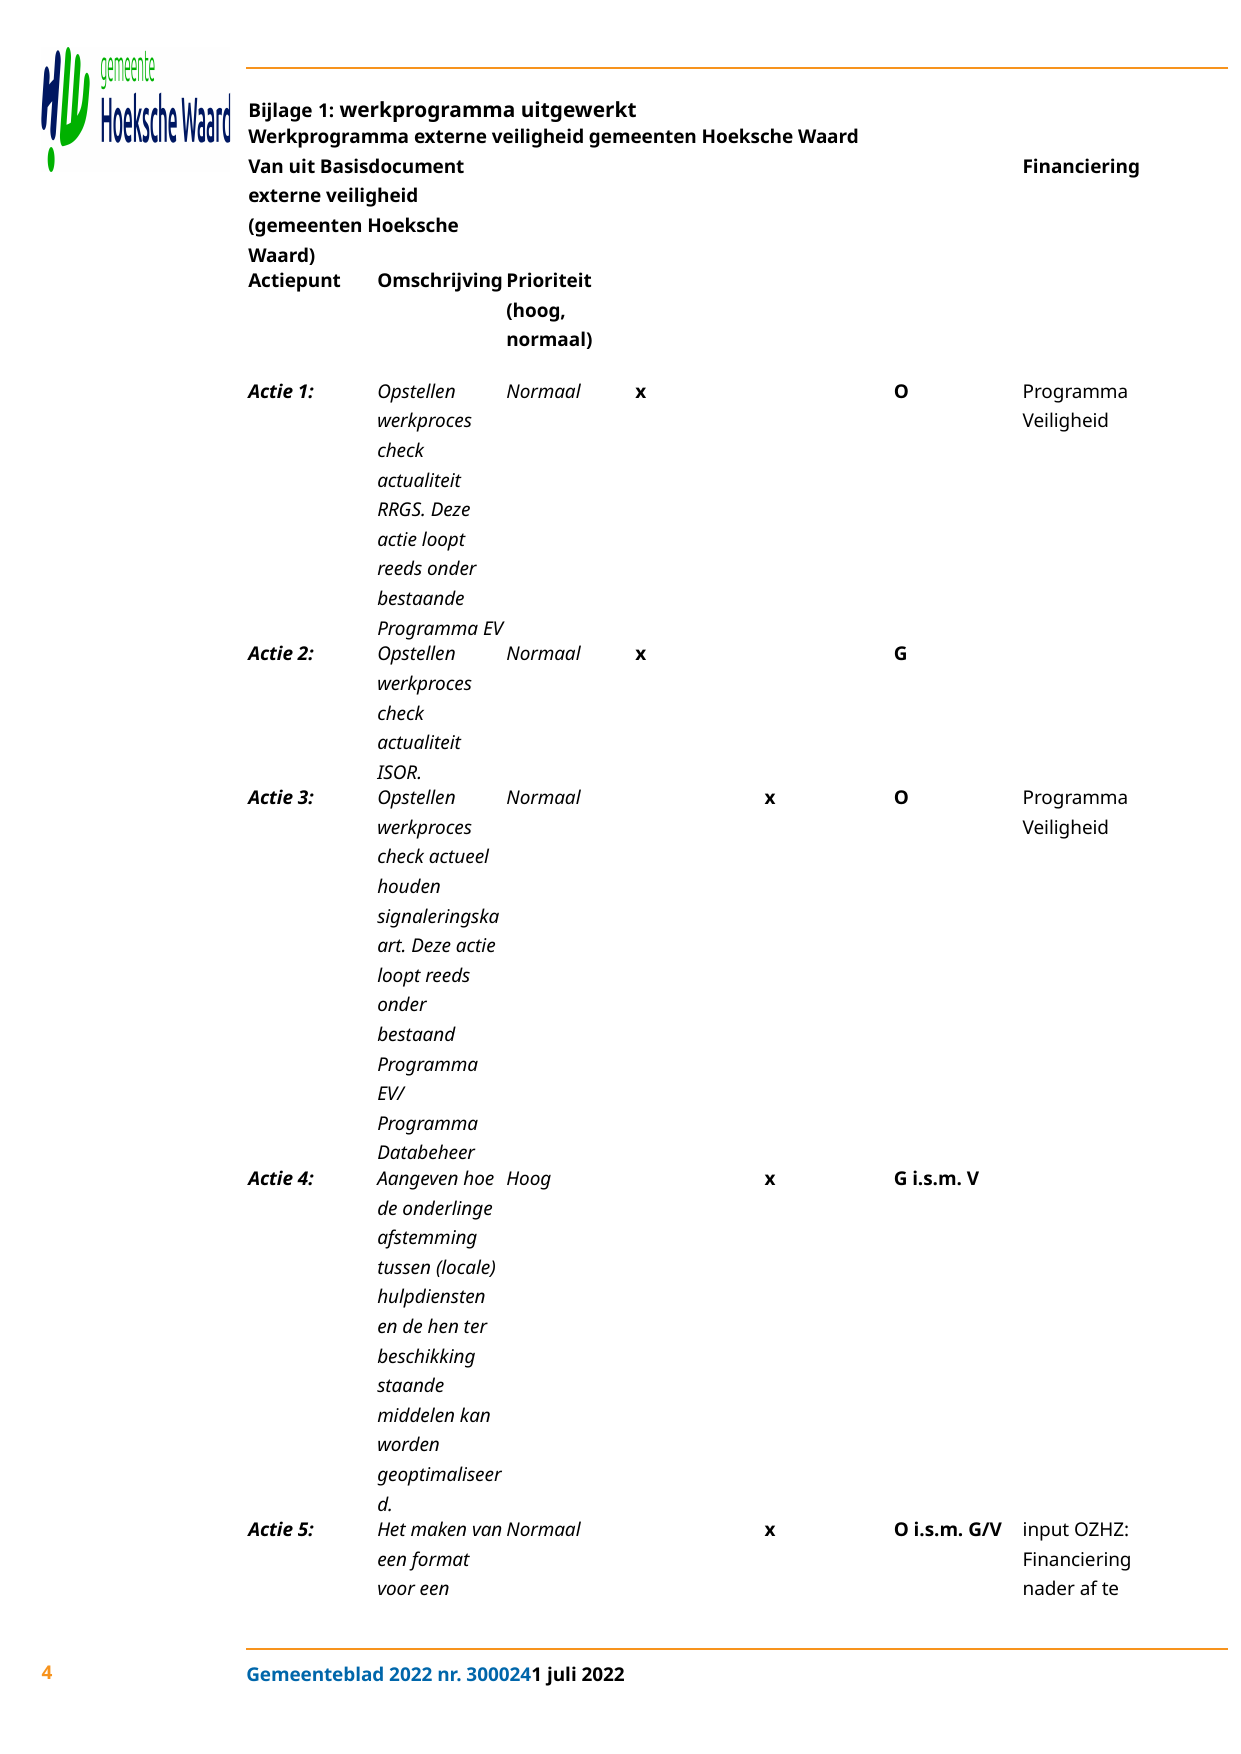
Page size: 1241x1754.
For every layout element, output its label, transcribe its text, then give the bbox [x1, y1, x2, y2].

table_cell [635, 1165, 764, 1516]
table_cell Normaal [506, 785, 635, 1165]
table_header Van uit Basisdocument externe veiligheid (gemeenten Hoeksche Waard) [248, 153, 506, 267]
table_cell Actie 3: [248, 785, 377, 1165]
table_cell x [764, 1516, 893, 1601]
table_cell Opstellen werkproces check actualiteit RRGS. Deze actie loopt reeds onder bestaande Programma EV [377, 378, 506, 641]
table_cell input OZHZ: Financiering nader af te [1023, 1516, 1152, 1601]
table_cell [635, 1516, 764, 1601]
table_cell Normaal [506, 1516, 635, 1601]
table_cell [1023, 641, 1152, 784]
table_cell O [894, 785, 1022, 1165]
table_cell [764, 641, 893, 784]
table_cell G [894, 641, 1022, 784]
table_cell O i.s.m. G/V [894, 1516, 1022, 1601]
table_cell Actie 2: [248, 641, 377, 784]
table_cell x [764, 785, 893, 1165]
table_cell Omschrijving [377, 268, 506, 352]
table_header [506, 153, 635, 267]
table_header [894, 153, 1022, 352]
table_cell Actiepunt [248, 268, 377, 352]
table_cell [635, 785, 764, 1165]
table_cell Prioriteit (hoog, normaal) [506, 268, 635, 352]
table_cell Normaal [506, 641, 635, 784]
table_cell [377, 353, 506, 378]
table_cell x [635, 641, 764, 784]
table_cell Opstellen werkproces check actualiteit ISOR. [377, 641, 506, 784]
table_cell [248, 353, 377, 378]
table_cell O [894, 378, 1022, 641]
text Bijlage 1: werkprogramma uitgewerkt [248, 95, 1152, 123]
table_cell Aangeven hoe de onderlinge afstemming tussen (locale) hulpdiensten en de hen ter beschikking staande middelen kan worden geoptimaliseerd. [377, 1165, 506, 1516]
table_cell Programma Veiligheid [1023, 785, 1152, 1165]
table_cell Programma Veiligheid [1023, 378, 1152, 641]
table_cell G i.s.m. V [894, 1165, 1022, 1516]
table_cell x [635, 378, 764, 641]
table_cell Actie 4: [248, 1165, 377, 1516]
picture [41, 47, 231, 172]
table_header Financiering [1023, 153, 1152, 352]
table_cell [1023, 1165, 1152, 1516]
table_cell Hoog [506, 1165, 635, 1516]
table_cell [506, 353, 635, 378]
table_cell Actie 1: [248, 378, 377, 641]
table_header [635, 153, 764, 352]
table_cell [764, 378, 893, 641]
table_cell Actie 5: [248, 1516, 377, 1601]
table_cell Normaal [506, 378, 635, 641]
table_cell [635, 353, 1152, 378]
table_cell Het maken van een format voor een [377, 1516, 506, 1601]
table_cell Opstellen werkproces check actueel houden signaleringskaart. Deze actie loopt reeds onder bestaand Programma EV/Programma Databeheer [377, 785, 506, 1165]
table_cell x [764, 1165, 893, 1516]
text Werkprogramma externe veiligheid gemeenten Hoeksche Waard [248, 123, 1152, 149]
table_header [764, 153, 893, 352]
